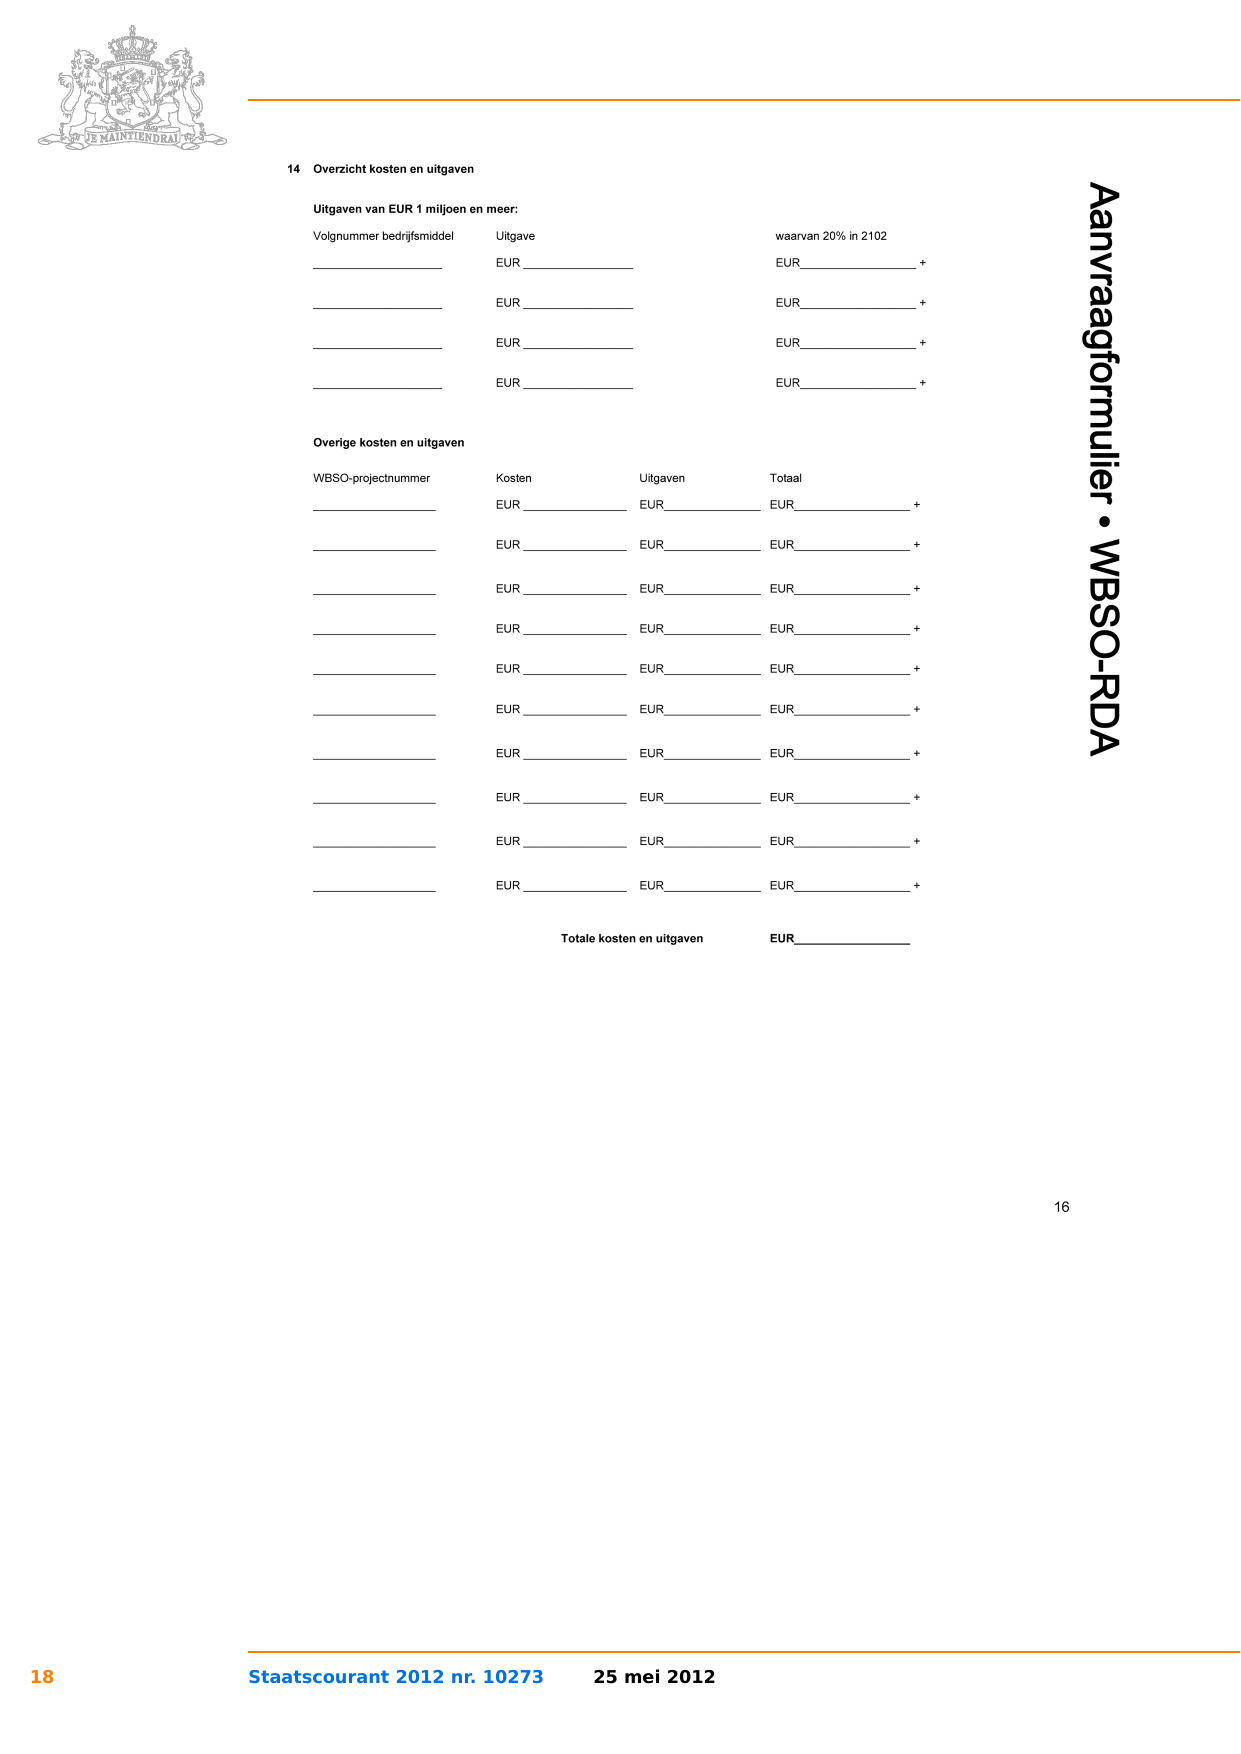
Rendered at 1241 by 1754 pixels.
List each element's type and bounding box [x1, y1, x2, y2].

picture [38, 25, 227, 150]
picture [248, 130, 1134, 1235]
text [248, 130, 1163, 1239]
